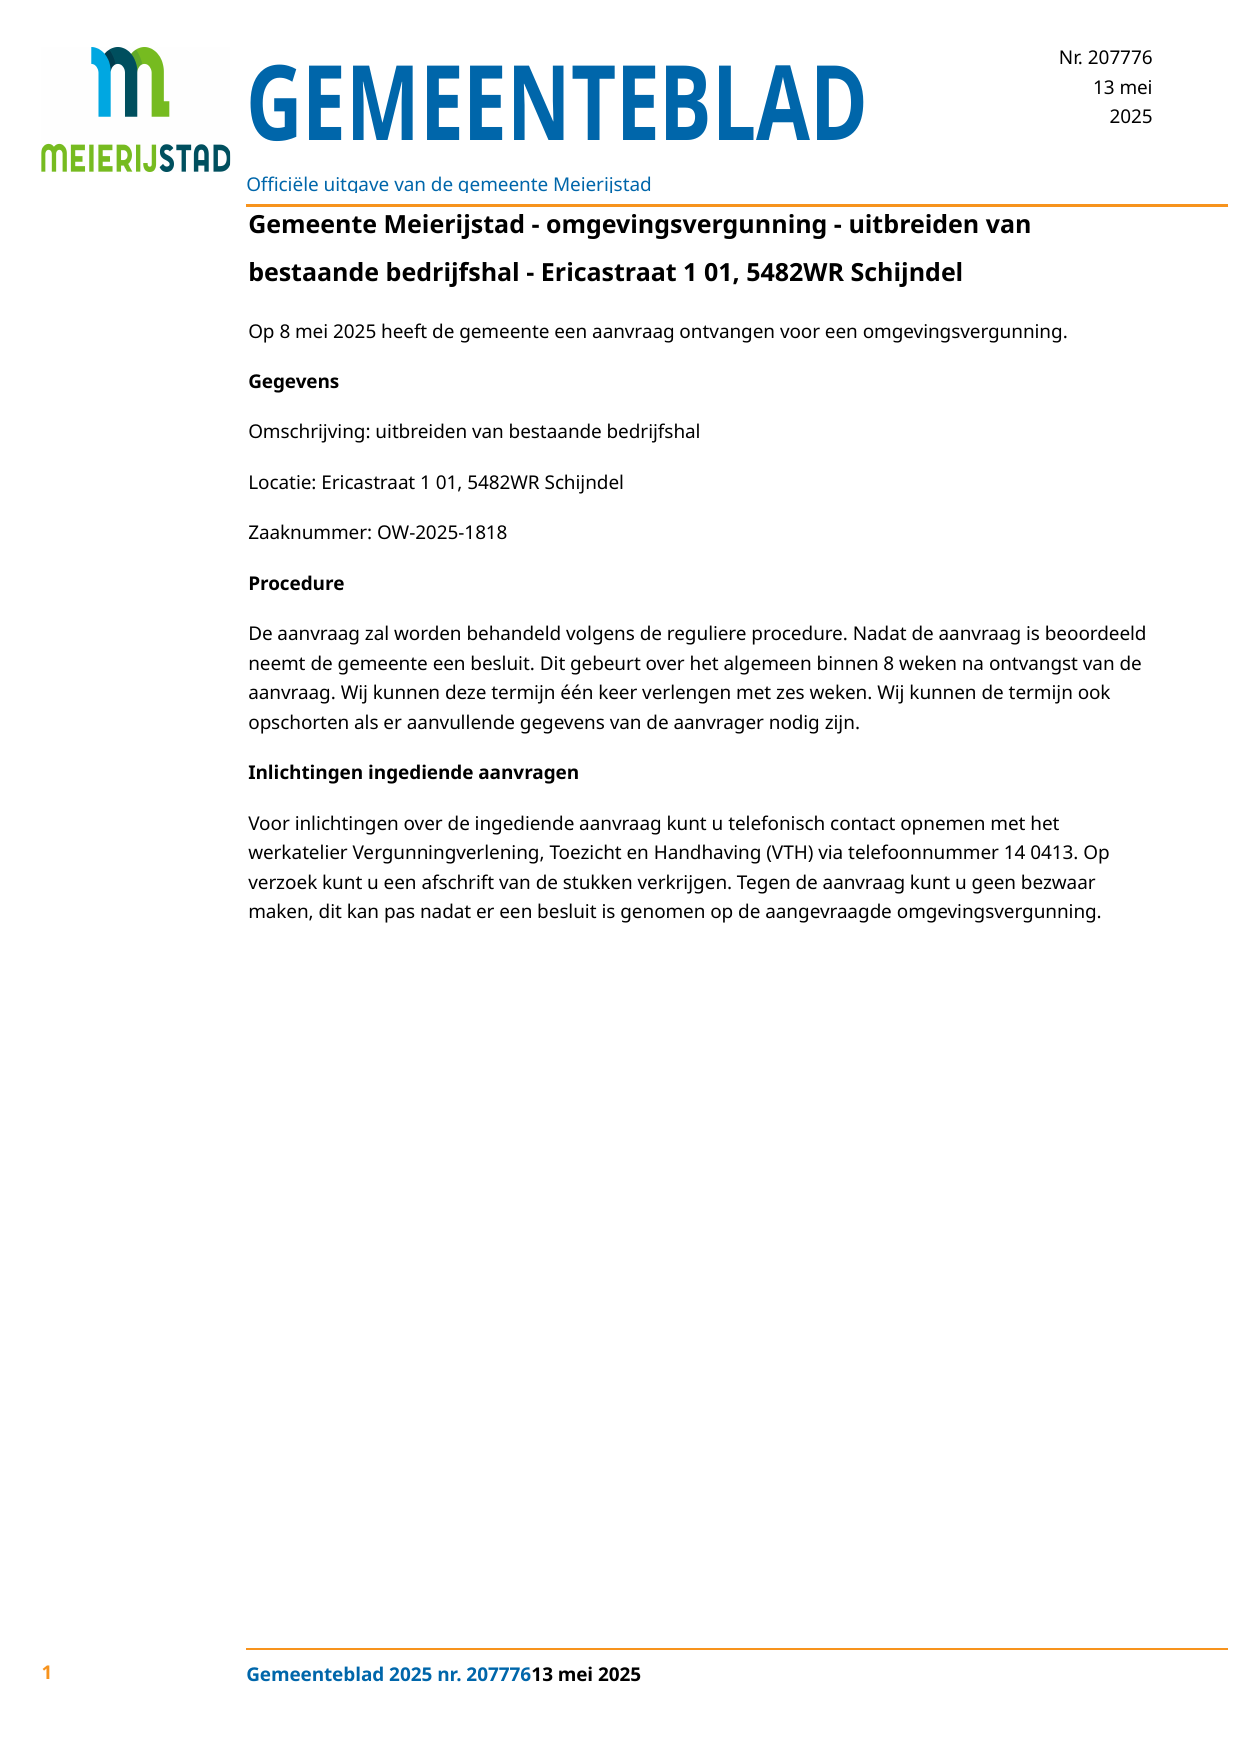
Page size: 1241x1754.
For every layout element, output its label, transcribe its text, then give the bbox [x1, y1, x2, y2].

text Gegevens [248, 368, 1152, 394]
text Locatie: Ericastraat 1 01, 5482WR Schijndel [248, 469, 1152, 495]
text Zaaknummer: OW-2025-1818 [248, 519, 1152, 545]
text Omschrijving: uitbreiden van bestaande bedrijfshal [248, 419, 1152, 444]
text Procedure [248, 570, 1152, 596]
picture [41, 47, 231, 172]
text Gemeente Meierijstad - omgevingsvergunning - uitbreiden van bestaande bedrijfshal - Ericastraat 1 01, 5482WR Schijndel [248, 207, 1152, 288]
text Op 8 mei 2025 heeft de gemeente een aanvraag ontvangen voor een omgevingsvergunning. [248, 318, 1152, 344]
text Voor inlichtingen over de ingediende aanvraag kunt u telefonisch contact opnemen met het werkatelier Vergunningverlening, Toezicht en Handhaving (VTH) via telefoonnummer 14 0413. Op verzoek kunt u een afschrift van de stukken verkrijgen. Tegen de aanvraag kunt u geen bezwaar maken, dit kan pas nadat er een besluit is genomen op de aangevraagde omgevingsvergunning. [248, 810, 1152, 924]
text De aanvraag zal worden behandeld volgens de reguliere procedure. Nadat de aanvraag is beoordeeld neemt de gemeente een besluit. Dit gebeurt over het algemeen binnen 8 weken na ontvangst van de aanvraag. Wij kunnen deze termijn één keer verlengen met zes weken. Wij kunnen de termijn ook opschorten als er aanvullende gegevens van de aanvrager nodig zijn. [248, 620, 1152, 735]
text Inlichtingen ingediende aanvragen [248, 759, 1152, 785]
